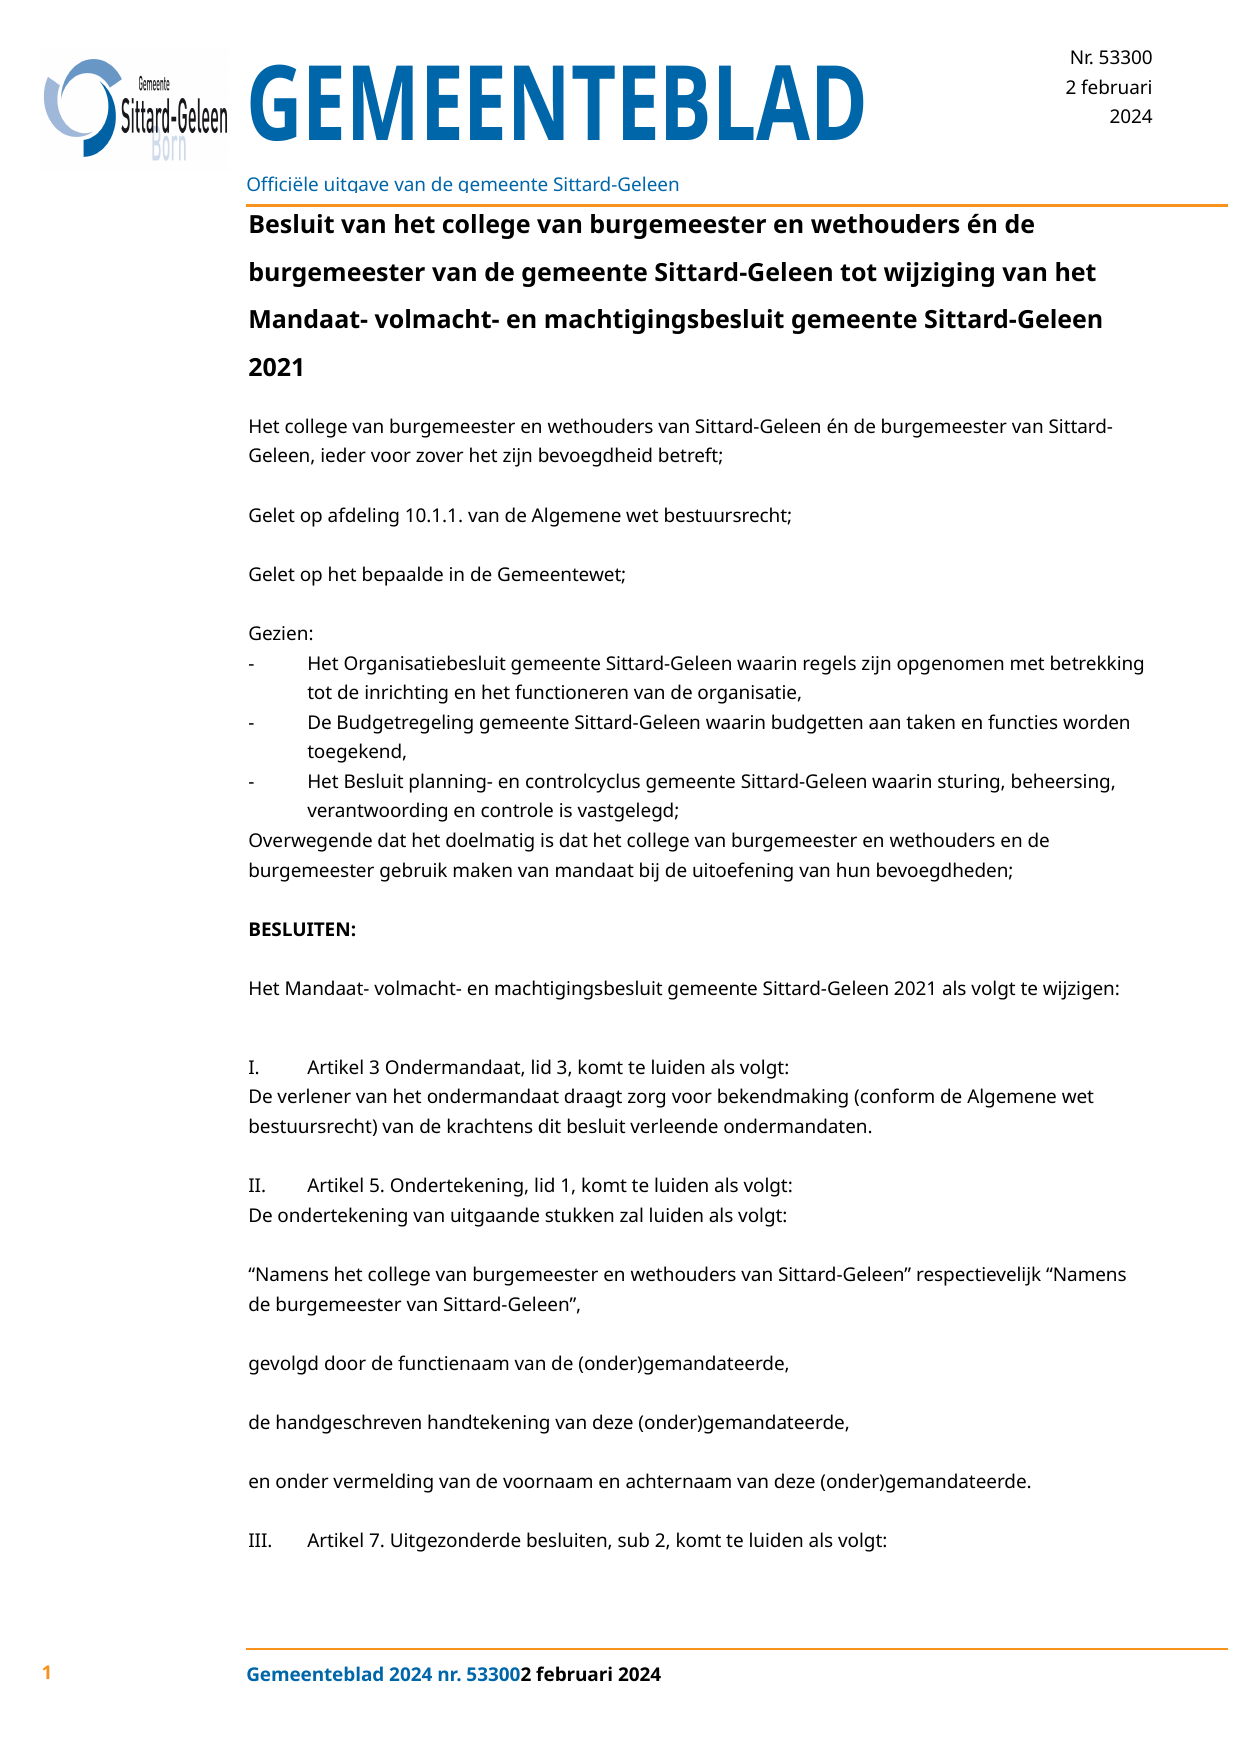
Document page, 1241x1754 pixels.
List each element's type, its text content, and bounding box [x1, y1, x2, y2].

text gevolgd door de functienaam van de (onder)gemandateerde, [248, 1350, 1152, 1376]
text Gezien: [248, 620, 1152, 646]
text Het college van burgemeester en wethouders van Sittard-Geleen én de burgemeester van Sittard-Geleen, ieder voor zover het zijn bevoegdheid betreft; [248, 413, 1152, 468]
text BESLUITEN: [248, 916, 1152, 942]
list Artikel 5. Ondertekening, lid 1, komt te luiden als volgt: [248, 1172, 1152, 1198]
text en onder vermelding van de voornaam en achternaam van deze (onder)gemandateerde. [248, 1468, 1152, 1494]
text de handgeschreven handtekening van deze (onder)gemandateerde, [248, 1409, 1152, 1435]
list Artikel 3 Ondermandaat, lid 3, komt te luiden als volgt: [248, 1054, 1152, 1080]
picture [41, 47, 231, 172]
text De verlener van het ondermandaat draagt zorg voor bekendmaking (conform de Algemene wet bestuursrecht) van de krachtens dit besluit verleende ondermandaten. [248, 1084, 1152, 1139]
text Besluit van het college van burgemeester en wethouders én de burgemeester van de gemeente Sittard-Geleen tot wijziging van het Mandaat- volmacht- en machtigingsbesluit gemeente Sittard-Geleen 2021 [248, 207, 1152, 384]
text Gelet op het bepaalde in de Gemeentewet; [248, 561, 1152, 587]
list Artikel 7. Uitgezonderde besluiten, sub 2, komt te luiden als volgt: [248, 1527, 1152, 1553]
text “Namens het college van burgemeester en wethouders van Sittard-Geleen” respectievelijk “Namens de burgemeester van Sittard-Geleen”, [248, 1261, 1152, 1316]
list Het Besluit planning- en controlcyclus gemeente Sittard-Geleen waarin sturing, beheersing, verantwoording en controle is vastgelegd; [248, 768, 1152, 823]
text Overwegende dat het doelmatig is dat het college van burgemeester en wethouders en de burgemeester gebruik maken van mandaat bij de uitoefening van hun bevoegdheden; [248, 827, 1152, 883]
list Het Organisatiebesluit gemeente Sittard-Geleen waarin regels zijn opgenomen met betrekking tot de inrichting en het functioneren van de organisatie, [248, 650, 1152, 705]
text Het Mandaat- volmacht- en machtigingsbesluit gemeente Sittard-Geleen 2021 als volgt te wijzigen: [248, 975, 1152, 1001]
text De ondertekening van uitgaande stukken zal luiden als volgt: [248, 1202, 1152, 1228]
text Gelet op afdeling 10.1.1. van de Algemene wet bestuursrecht; [248, 502, 1152, 528]
list De Budgetregeling gemeente Sittard-Geleen waarin budgetten aan taken en functies worden toegekend, [248, 709, 1152, 764]
